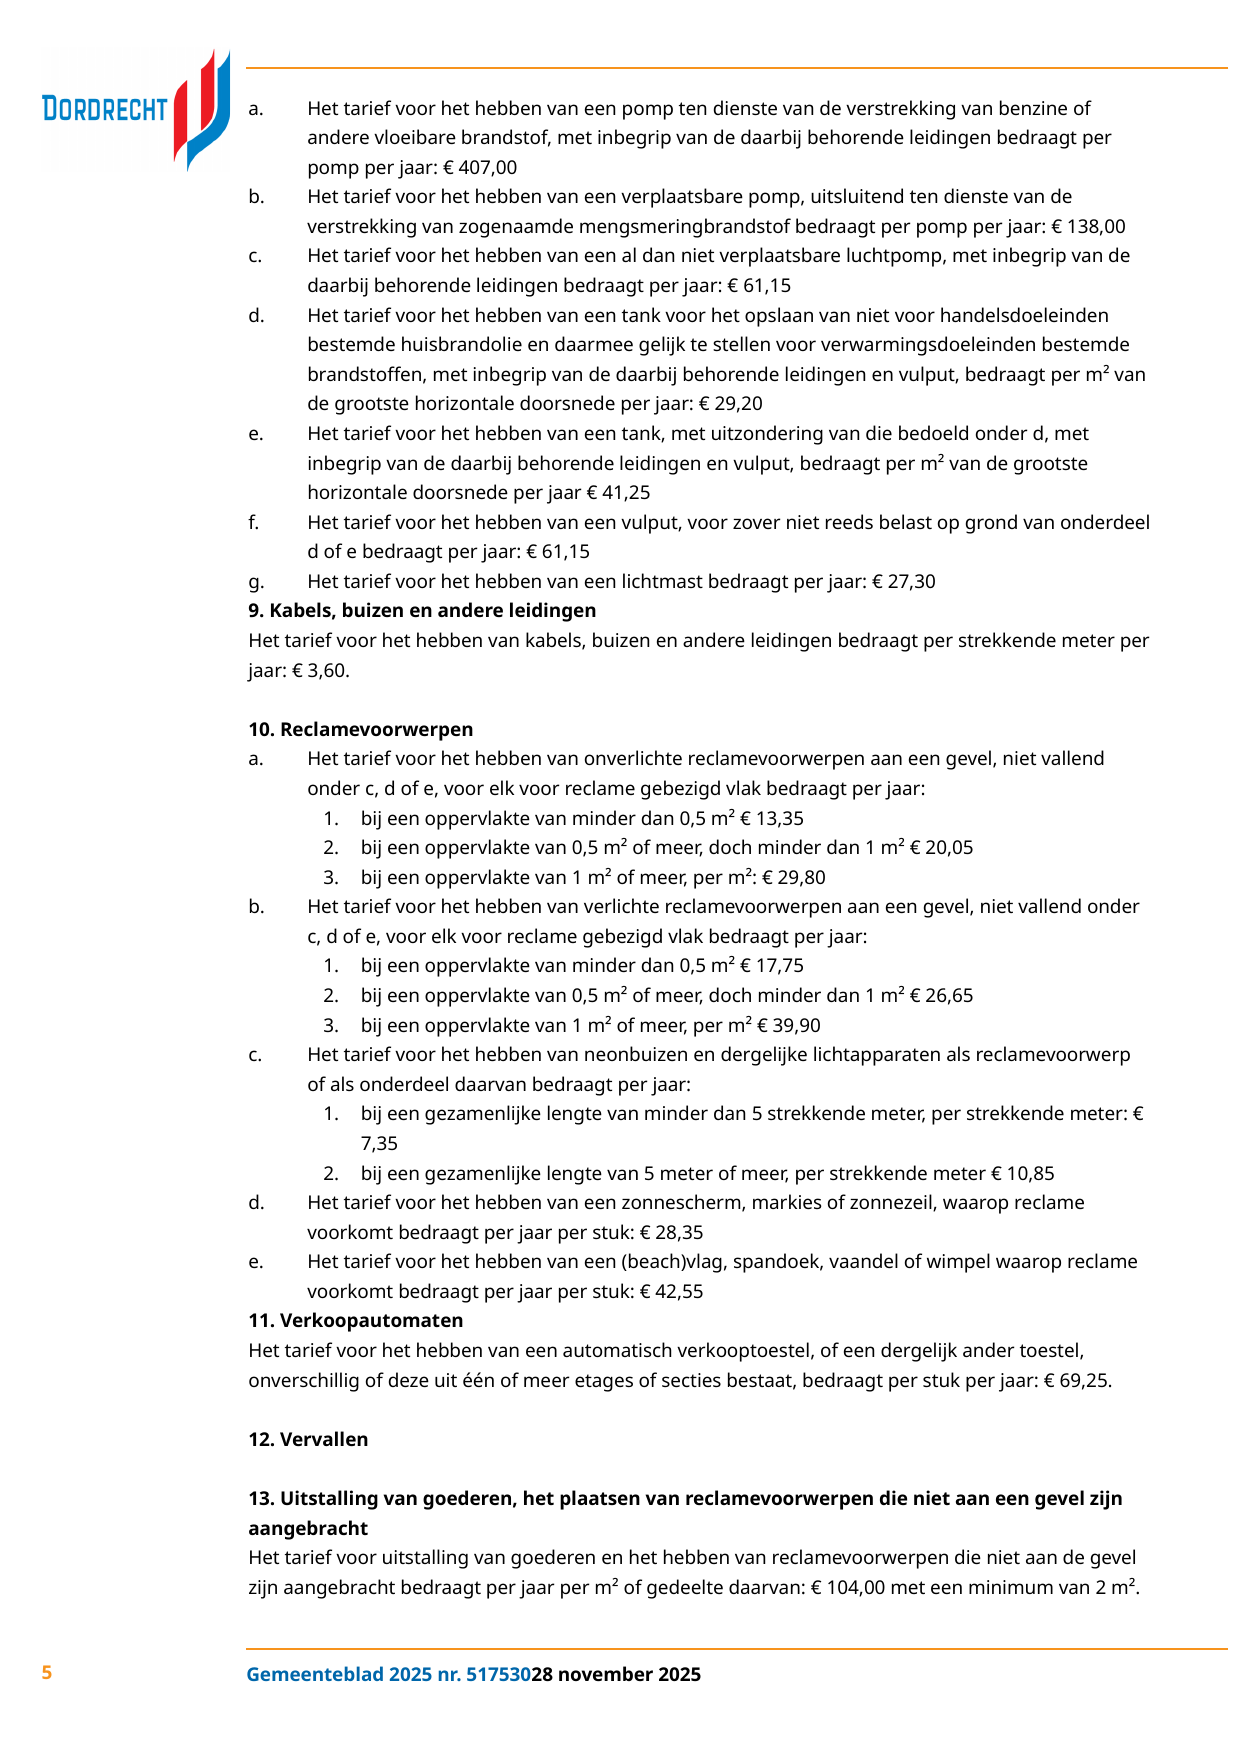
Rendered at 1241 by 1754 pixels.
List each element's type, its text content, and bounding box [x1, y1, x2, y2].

text 11. Verkoopautomaten [248, 1308, 1152, 1333]
list Het tarief voor het hebben van een tank voor het opslaan van niet voor handelsdoeleinden bestemde huisbrandolie en daarmee gelijk te stellen voor verwarmingsdoeleinden bestemde brandstoffen, met inbegrip van de daarbij behorende leidingen en vulput, bedraagt per m² van de grootste horizontale doorsnede per jaar: € 29,20 [248, 302, 1152, 416]
text Het tarief voor het hebben van een automatisch verkooptoestel, of een dergelijk ander toestel, onverschillig of deze uit één of meer etages of secties bestaat, bedraagt per stuk per jaar: € 69,25. [248, 1337, 1152, 1393]
list Het tarief voor het hebben van een (beach)vlag, spandoek, vaandel of wimpel waarop reclame voorkomt bedraagt per jaar per stuk: € 42,55 [248, 1248, 1152, 1304]
list Het tarief voor het hebben van een verplaatsbare pomp, uitsluitend ten dienste van de verstrekking van zogenaamde mengsmeringbrandstof bedraagt per pomp per jaar: € 138,00 [248, 183, 1152, 239]
list Het tarief voor het hebben van verlichte reclamevoorwerpen aan een gevel, niet vallend onder c, d of e, voor elk voor reclame gebezigd vlak bedraagt per jaar: [248, 893, 1152, 949]
list bij een oppervlakte van 0,5 m² of meer, doch minder dan 1 m² € 26,65 [323, 982, 1152, 1008]
text 13. Uitstalling van goederen, het plaatsen van reclamevoorwerpen die niet aan een gevel zijn aangebracht [248, 1485, 1152, 1541]
list bij een gezamenlijke lengte van 5 meter of meer, per strekkende meter € 10,85 [323, 1160, 1152, 1186]
list Het tarief voor het hebben van een lichtmast bedraagt per jaar: € 27,30 [248, 568, 1152, 594]
list bij een oppervlakte van 0,5 m² of meer, doch minder dan 1 m² € 20,05 [323, 834, 1152, 860]
list Het tarief voor het hebben van een zonnescherm, markies of zonnezeil, waarop reclame voorkomt bedraagt per jaar per stuk: € 28,35 [248, 1189, 1152, 1245]
text Het tarief voor uitstalling van goederen en het hebben van reclamevoorwerpen die niet aan de gevel zijn aangebracht bedraagt per jaar per m² of gedeelte daarvan: € 104,00 met een minimum van 2 m². [248, 1544, 1152, 1600]
picture [41, 47, 231, 172]
text 12. Vervallen [248, 1426, 1152, 1452]
list Het tarief voor het hebben van neonbuizen en dergelijke lichtapparaten als reclamevoorwerp of als onderdeel daarvan bedraagt per jaar: [248, 1041, 1152, 1097]
list bij een oppervlakte van 1 m² of meer, per m²: € 29,80 [323, 864, 1152, 890]
list bij een oppervlakte van minder dan 0,5 m² € 13,35 [323, 805, 1152, 831]
text 10. Reclamevoorwerpen [248, 716, 1152, 742]
text Het tarief voor het hebben van kabels, buizen en andere leidingen bedraagt per strekkende meter per jaar: € 3,60. [248, 627, 1152, 683]
list Het tarief voor het hebben van een tank, met uitzondering van die bedoeld onder d, met inbegrip van de daarbij behorende leidingen en vulput, bedraagt per m² van de grootste horizontale doorsnede per jaar € 41,25 [248, 420, 1152, 505]
list bij een gezamenlijke lengte van minder dan 5 strekkende meter, per strekkende meter: € 7,35 [323, 1101, 1152, 1156]
list bij een oppervlakte van 1 m² of meer, per m² € 39,90 [323, 1012, 1152, 1038]
list bij een oppervlakte van minder dan 0,5 m² € 17,75 [323, 953, 1152, 978]
list Het tarief voor het hebben van onverlichte reclamevoorwerpen aan een gevel, niet vallend onder c, d of e, voor elk voor reclame gebezigd vlak bedraagt per jaar: [248, 746, 1152, 801]
list Het tarief voor het hebben van een al dan niet verplaatsbare luchtpomp, met inbegrip van de daarbij behorende leidingen bedraagt per jaar: € 61,15 [248, 243, 1152, 298]
text 9. Kabels, buizen en andere leidingen [248, 598, 1152, 623]
list Het tarief voor het hebben van een pomp ten dienste van de verstrekking van benzine of andere vloeibare brandstof, met inbegrip van de daarbij behorende leidingen bedraagt per pomp per jaar: € 407,00 [248, 95, 1152, 180]
list Het tarief voor het hebben van een vulput, voor zover niet reeds belast op grond van onderdeel d of e bedraagt per jaar: € 61,15 [248, 509, 1152, 564]
